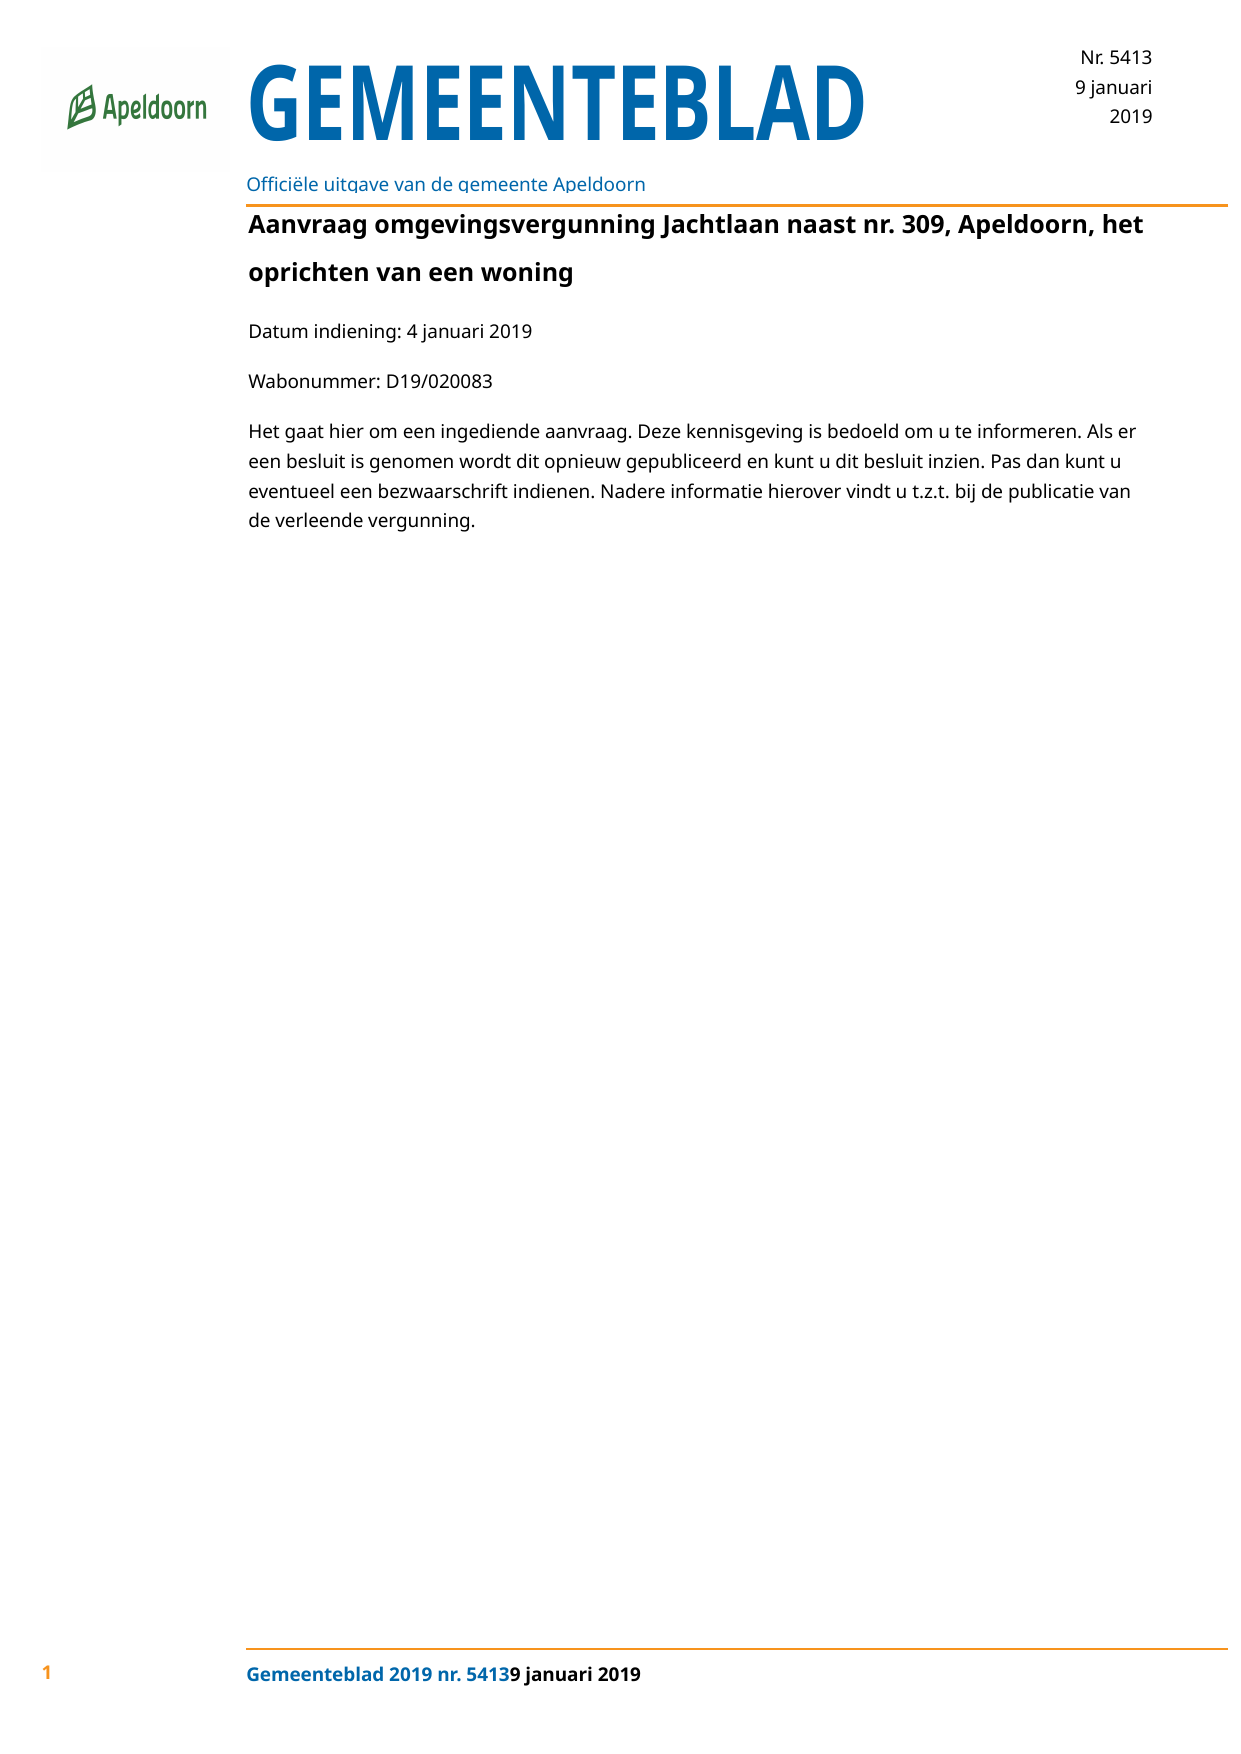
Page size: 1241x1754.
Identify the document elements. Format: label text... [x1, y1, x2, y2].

picture [41, 47, 231, 172]
text Wabonummer: D19/020083 [248, 368, 1152, 394]
text Het gaat hier om een ingediende aanvraag. Deze kennisgeving is bedoeld om u te informeren. Als er een besluit is genomen wordt dit opnieuw gepubliceerd en kunt u dit besluit inzien. Pas dan kunt u eventueel een bezwaarschrift indienen. Nadere informatie hierover vindt u t.z.t. bij de publicatie van de verleende vergunning. [248, 419, 1152, 533]
text Aanvraag omgevingsvergunning Jachtlaan naast nr. 309, Apeldoorn, het oprichten van een woning [248, 207, 1152, 288]
text Datum indiening: 4 januari 2019 [248, 318, 1152, 344]
